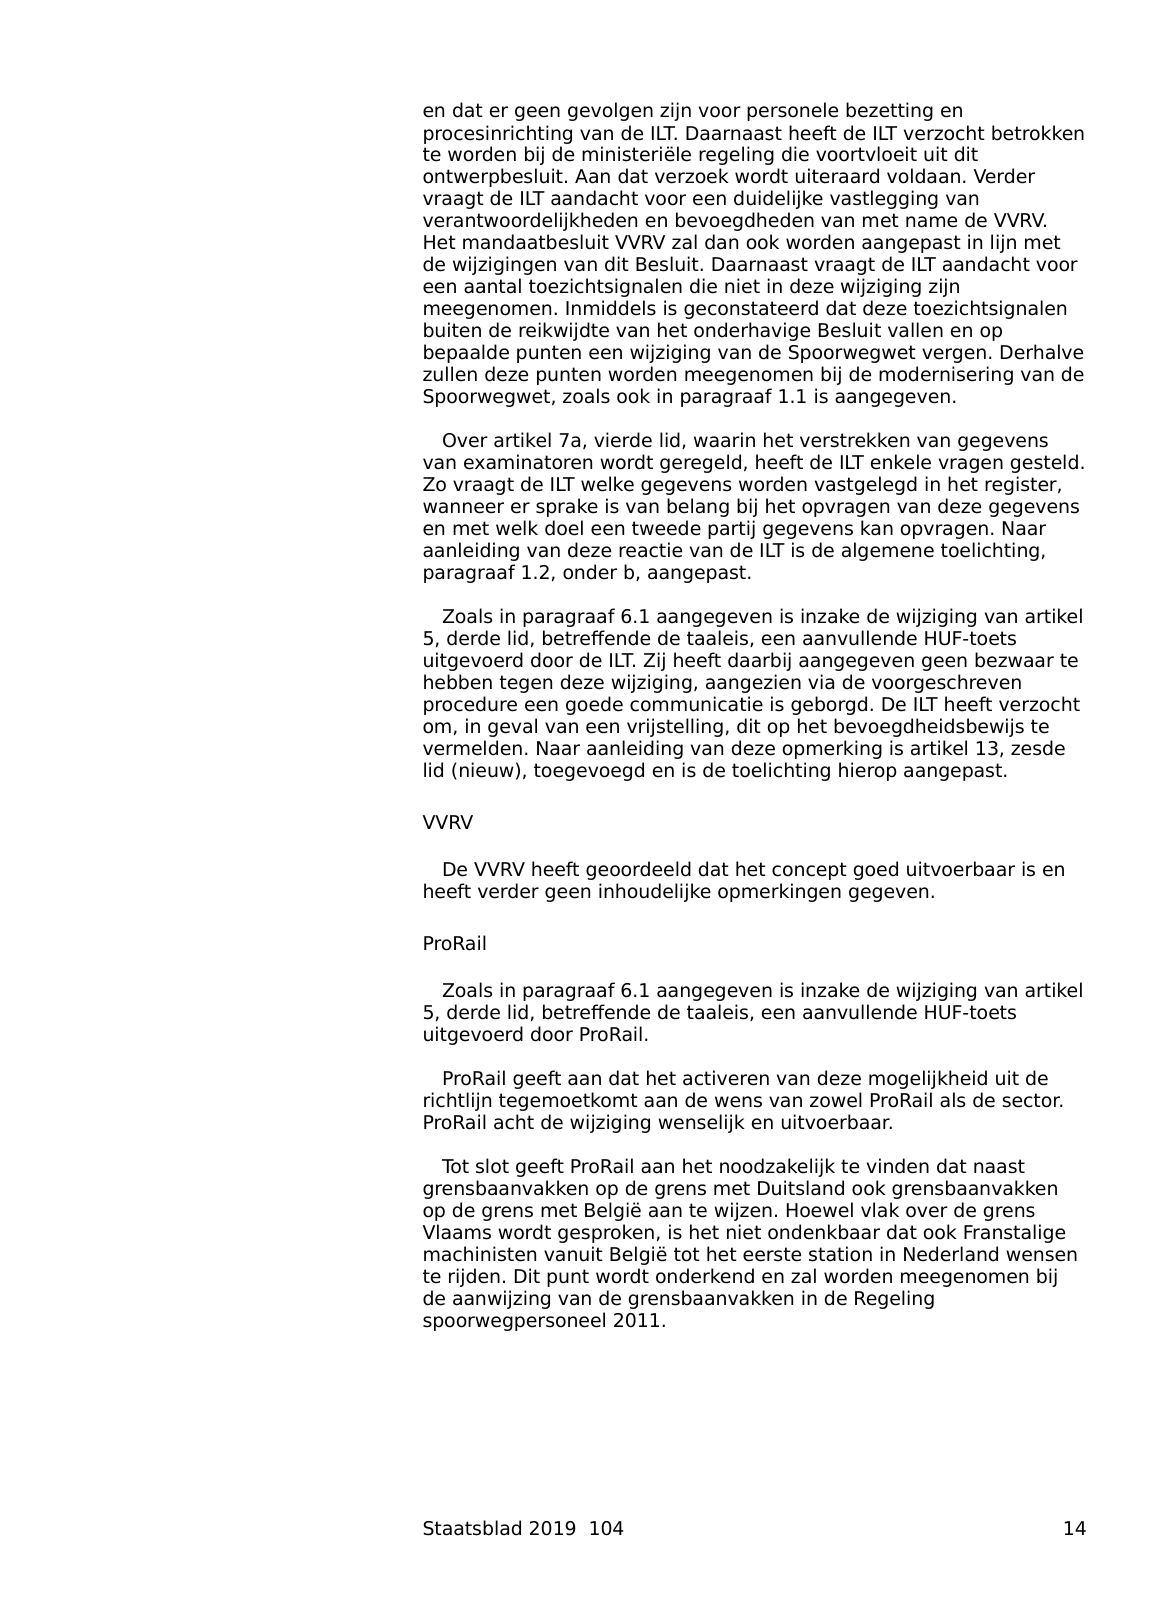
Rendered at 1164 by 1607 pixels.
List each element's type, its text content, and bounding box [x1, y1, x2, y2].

text Zoals in paragraaf 6.1 aangegeven is inzake de wijziging van artikel 5, derde lid, betreffende de taaleis, een aanvullende HUF-toets uitgevoerd door de ILT. Zij heeft daarbij aangegeven geen bezwaar te hebben tegen deze wijziging, aangezien via de voorgeschreven procedure een goede communicatie is geborgd. De ILT heeft verzocht om, in geval van een vrijstelling, dit op het bevoegdheidsbewijs te vermelden. Naar aanleiding van deze opmerking is artikel 13, zesde lid (nieuw), toegevoegd en is de toelichting hierop aangepast. [422, 606, 1087, 782]
text De VVRV heeft geoordeeld dat het concept goed uitvoerbaar is en heeft verder geen inhoudelijke opmerkingen gegeven. [422, 859, 1087, 903]
text Tot slot geeft ProRail aan het noodzakelijk te vinden dat naast grensbaanvakken op de grens met Duitsland ook grensbaanvakken op de grens met België aan te wijzen. Hoewel vlak over de grens Vlaams wordt gesproken, is het niet ondenkbaar dat ook Franstalige machinisten vanuit België tot het eerste station in Nederland wensen te rijden. Dit punt wordt onderkend en zal worden meegenomen bij de aanwijzing van de grensbaanvakken in de Regeling spoorwegpersoneel 2011. [422, 1156, 1087, 1332]
text ProRail geeft aan dat het activeren van deze mogelijkheid uit de richtlijn tegemoetkomt aan de wens van zowel ProRail als de sector. ProRail acht de wijziging wenselijk en uitvoerbaar. [422, 1068, 1087, 1134]
text Zoals in paragraaf 6.1 aangegeven is inzake de wijziging van artikel 5, derde lid, betreffende de taaleis, een aanvullende HUF-toets uitgevoerd door ProRail. [422, 980, 1087, 1046]
text en dat er geen gevolgen zijn voor personele bezetting en procesinrichting van de ILT. Daarnaast heeft de ILT verzocht betrokken te worden bij de ministeriële regeling die voortvloeit uit dit ontwerpbesluit. Aan dat verzoek wordt uiteraard voldaan. Verder vraagt de ILT aandacht voor een duidelijke vastlegging van verantwoordelijkheden en bevoegdheden van met name de VVRV. Het mandaatbesluit VVRV zal dan ook worden aangepast in lijn met de wijzigingen van dit Besluit. Daarnaast vraagt de ILT aandacht voor een aantal toezichtsignalen die niet in deze wijziging zijn meegenomen. Inmiddels is geconstateerd dat deze toezichtsignalen buiten de reikwijdte van het onderhavige Besluit vallen en op bepaalde punten een wijziging van de Spoorwegwet vergen. Derhalve zullen deze punten worden meegenomen bij de modernisering van de Spoorwegwet, zoals ook in paragraaf 1.1 is aangegeven. [422, 100, 1087, 408]
subtitle ProRail [422, 933, 1087, 955]
text Over artikel 7a, vierde lid, waarin het verstrekken van gegevens van examinatoren wordt geregeld, heeft de ILT enkele vragen gesteld. Zo vraagt de ILT welke gegevens worden vastgelegd in het register, wanneer er sprake is van belang bij het opvragen van deze gegevens en met welk doel een tweede partij gegevens kan opvragen. Naar aanleiding van deze reactie van de ILT is de algemene toelichting, paragraaf 1.2, onder b, aangepast. [422, 430, 1087, 584]
subtitle VVRV [422, 812, 1087, 834]
